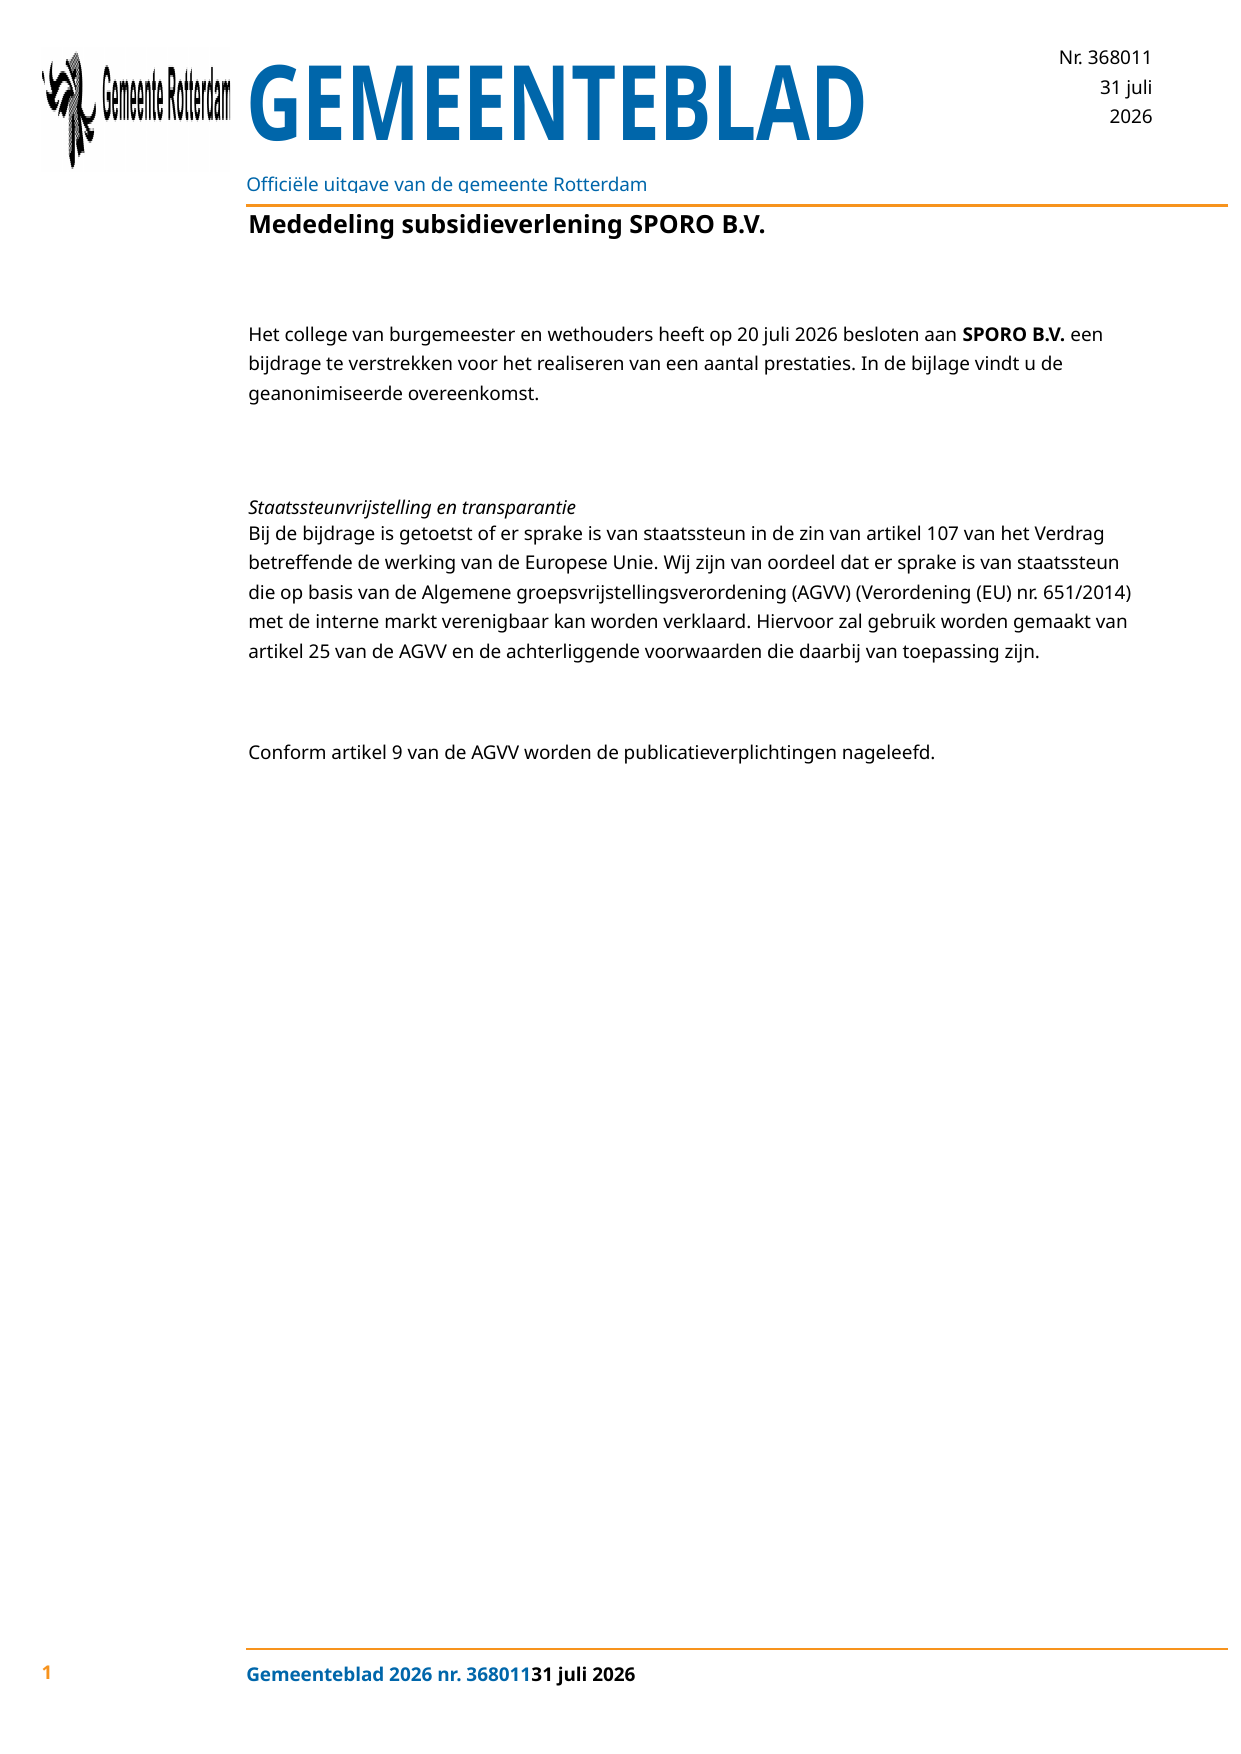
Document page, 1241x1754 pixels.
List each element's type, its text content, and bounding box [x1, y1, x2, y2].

text Staatssteunvrijstelling en transparantie [248, 494, 1152, 520]
text Het college van burgemeester en wethouders heeft op 20 juli 2026 besloten aan SPORO B.V. een bijdrage te verstrekken voor het realiseren van een aantal prestaties. In de bijlage vindt u de geanonimiseerde overeenkomst. [248, 321, 1152, 406]
text Conform artikel 9 van de AGVV worden de publicatieverplichtingen nageleefd. [248, 739, 1152, 765]
text Mededeling subsidieverlening SPORO B.V. [248, 207, 1152, 241]
picture [41, 47, 231, 172]
text Bij de bijdrage is getoetst of er sprake is van staatssteun in de zin van artikel 107 van het Verdrag betreffende de werking van de Europese Unie. Wij zijn van oordeel dat er sprake is van staatssteun die op basis van de Algemene groepsvrijstellingsverordening (AGVV) (Verordening (EU) nr. 651/2014) met de interne markt verenigbaar kan worden verklaard. Hiervoor zal gebruik worden gemaakt van artikel 25 van de AGVV en de achterliggende voorwaarden die daarbij van toepassing zijn. [248, 520, 1152, 664]
